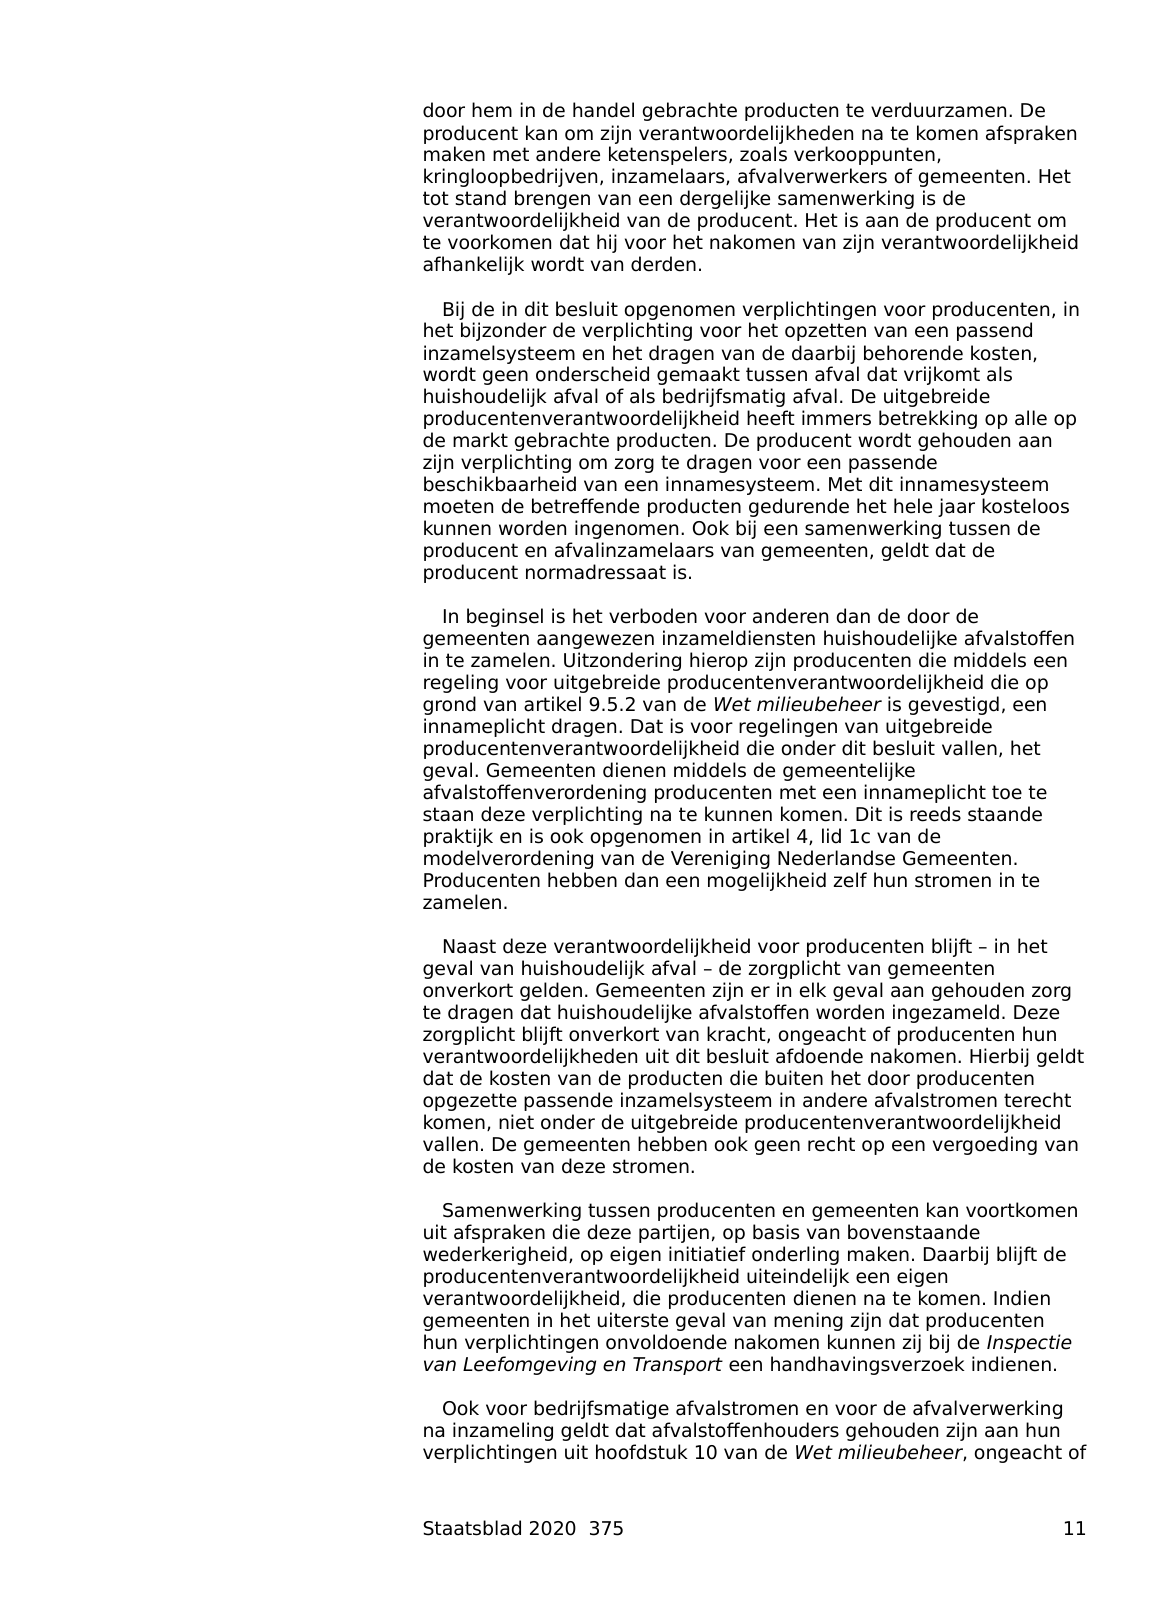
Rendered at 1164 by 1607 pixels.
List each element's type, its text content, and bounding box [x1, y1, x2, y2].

text door hem in de handel gebrachte producten te verduurzamen. De producent kan om zijn verantwoordelijkheden na te komen afspraken maken met andere ketenspelers, zoals verkooppunten, kringloopbedrijven, inzamelaars, afvalverwerkers of gemeenten. Het tot stand brengen van een dergelijke samenwerking is de verantwoordelijkheid van de producent. Het is aan de producent om te voorkomen dat hij voor het nakomen van zijn verantwoordelijkheid afhankelijk wordt van derden. [422, 100, 1087, 276]
text Naast deze verantwoordelijkheid voor producenten blijft – in het geval van huishoudelijk afval – de zorgplicht van gemeenten onverkort gelden. Gemeenten zijn er in elk geval aan gehouden zorg te dragen dat huishoudelijke afvalstoffen worden ingezameld. Deze zorgplicht blijft onverkort van kracht, ongeacht of producenten hun verantwoordelijkheden uit dit besluit afdoende nakomen. Hierbij geldt dat de kosten van de producten die buiten het door producenten opgezette passende inzamelsysteem in andere afvalstromen terecht komen, niet onder de uitgebreide producentenverantwoordelijkheid vallen. De gemeenten hebben ook geen recht op een vergoeding van de kosten van deze stromen. [422, 936, 1087, 1178]
text Samenwerking tussen producenten en gemeenten kan voortkomen uit afspraken die deze partijen, op basis van bovenstaande wederkerigheid, op eigen initiatief onderling maken. Daarbij blijft de producentenverantwoordelijkheid uiteindelijk een eigen verantwoordelijkheid, die producenten dienen na te komen. Indien gemeenten in het uiterste geval van mening zijn dat producenten hun verplichtingen onvoldoende nakomen kunnen zij bij de Inspectie van Leefomgeving en Transport een handhavingsverzoek indienen. [422, 1200, 1087, 1376]
text Bij de in dit besluit opgenomen verplichtingen voor producenten, in het bijzonder de verplichting voor het opzetten van een passend inzamelsysteem en het dragen van de daarbij behorende kosten, wordt geen onderscheid gemaakt tussen afval dat vrijkomt als huishoudelijk afval of als bedrijfsmatig afval. De uitgebreide producentenverantwoordelijkheid heeft immers betrekking op alle op de markt gebrachte producten. De producent wordt gehouden aan zijn verplichting om zorg te dragen voor een passende beschikbaarheid van een innamesysteem. Met dit innamesysteem moeten de betreffende producten gedurende het hele jaar kosteloos kunnen worden ingenomen. Ook bij een samenwerking tussen de producent en afvalinzamelaars van gemeenten, geldt dat de producent normadressaat is. [422, 298, 1087, 584]
text Ook voor bedrijfsmatige afvalstromen en voor de afvalverwerking na inzameling geldt dat afvalstoffenhouders gehouden zijn aan hun verplichtingen uit hoofdstuk 10 van de Wet milieubeheer, ongeacht of [422, 1398, 1087, 1464]
text In beginsel is het verboden voor anderen dan de door de gemeenten aangewezen inzameldiensten huishoudelijke afvalstoffen in te zamelen. Uitzondering hierop zijn producenten die middels een regeling voor uitgebreide producentenverantwoordelijkheid die op grond van artikel 9.5.2 van de Wet milieubeheer is gevestigd, een innameplicht dragen. Dat is voor regelingen van uitgebreide producentenverantwoordelijkheid die onder dit besluit vallen, het geval. Gemeenten dienen middels de gemeentelijke afvalstoffenverordening producenten met een innameplicht toe te staan deze verplichting na te kunnen komen. Dit is reeds staande praktijk en is ook opgenomen in artikel 4, lid 1c van de modelverordening van de Vereniging Nederlandse Gemeenten. Producenten hebben dan een mogelijkheid zelf hun stromen in te zamelen. [422, 606, 1087, 914]
